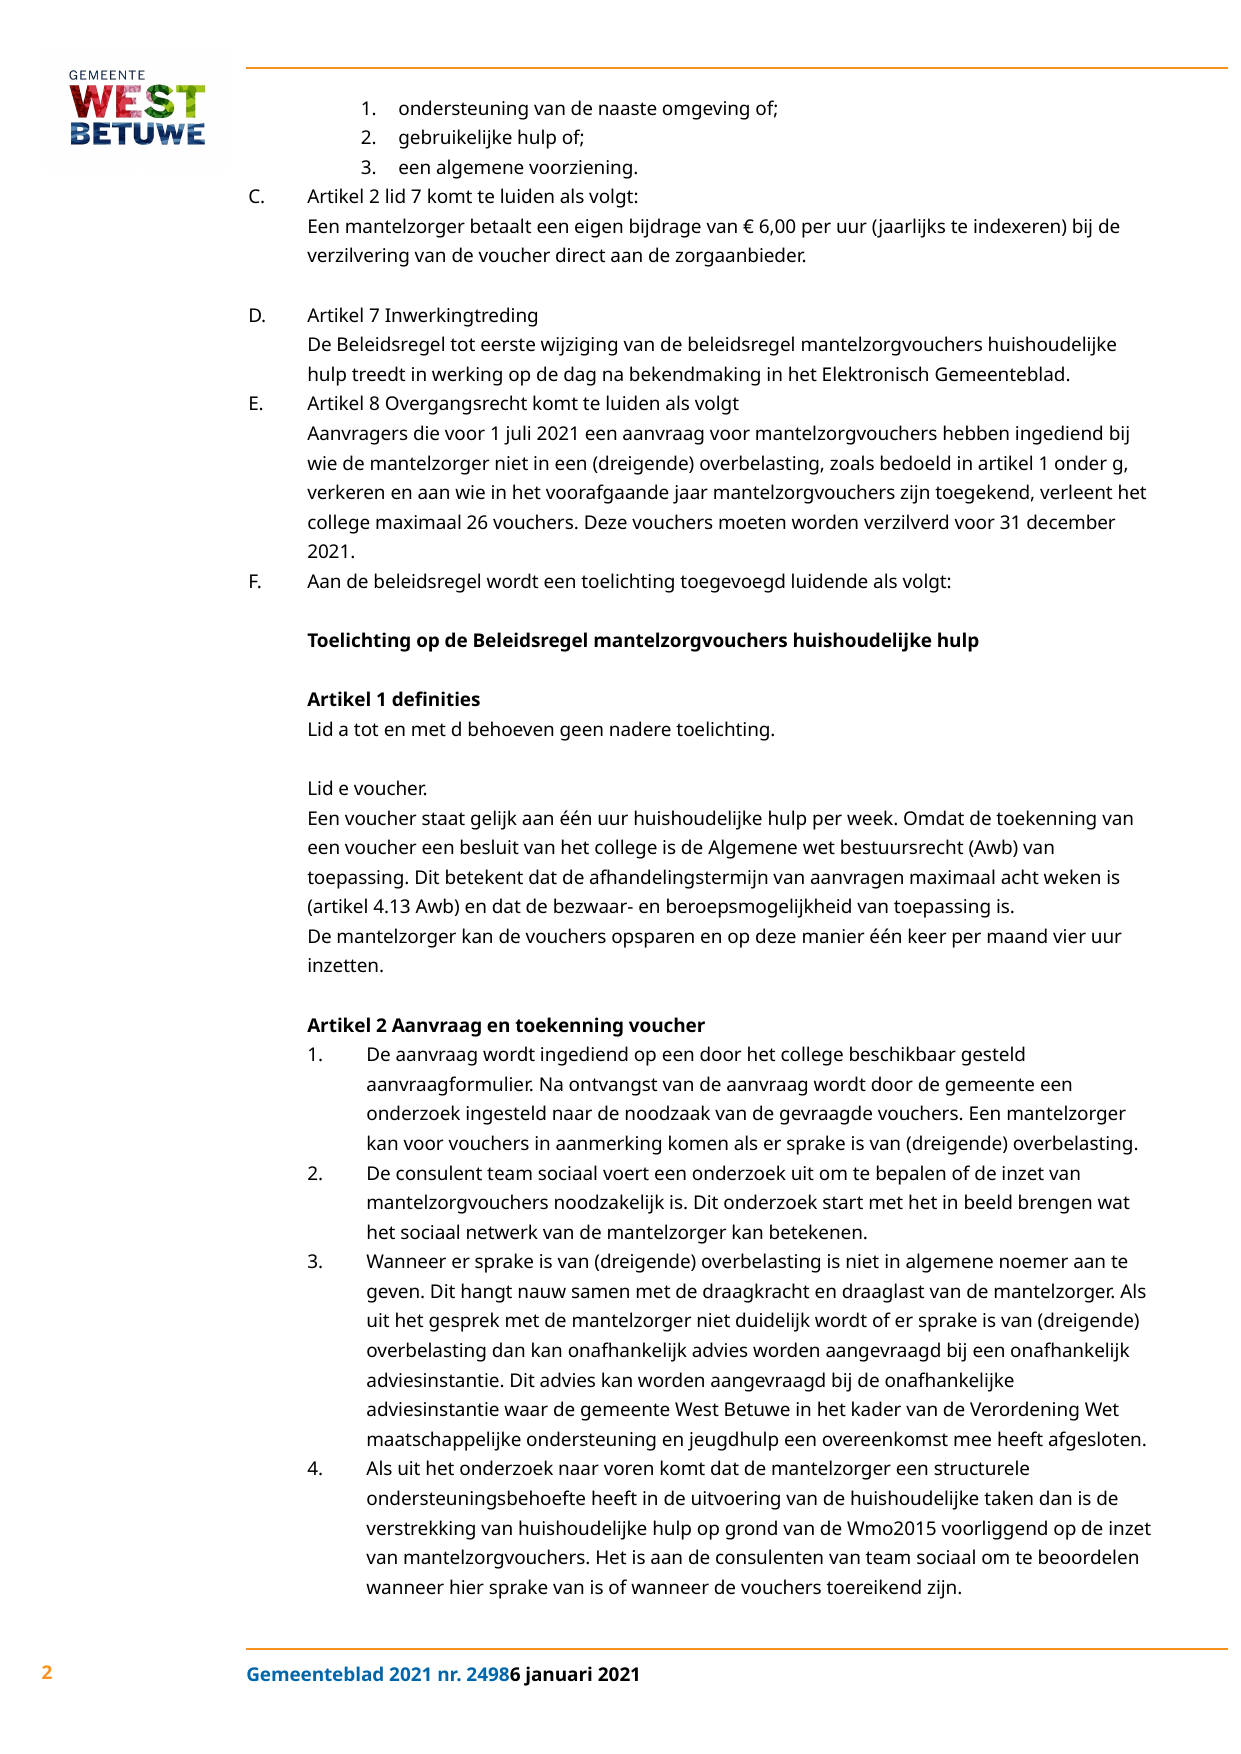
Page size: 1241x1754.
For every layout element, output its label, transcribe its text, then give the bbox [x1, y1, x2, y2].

list De Beleidsregel tot eerste wijziging van de beleidsregel mantelzorgvouchers huishoudelijke hulp treedt in werking op de dag na bekendmaking in het Elektronisch Gemeenteblad. [248, 331, 1152, 387]
list Wanneer er sprake is van (dreigende) overbelasting is niet in algemene noemer aan te geven. Dit hangt nauw samen met de draagkracht en draaglast van de mantelzorger. Als uit het gesprek met de mantelzorger niet duidelijk wordt of er sprake is van (dreigende) overbelasting dan kan onafhankelijk advies worden aangevraagd bij een onafhankelijk adviesinstantie. Dit advies kan worden aangevraagd bij de onafhankelijke adviesinstantie waar de gemeente West Betuwe in het kader van de Verordening Wet maatschappelijke ondersteuning en jeugdhulp een overeenkomst mee heeft afgesloten. [307, 1248, 1152, 1452]
list De mantelzorger kan de vouchers opsparen en op deze manier één keer per maand vier uur inzetten. [248, 923, 1152, 978]
list Lid e voucher. [248, 775, 1152, 801]
list ondersteuning van de naaste omgeving of; [361, 95, 1152, 121]
list De aanvraag wordt ingediend op een door het college beschikbaar gesteld aanvraagformulier. Na ontvangst van de aanvraag wordt door de gemeente een onderzoek ingesteld naar de noodzaak van de gevraagde vouchers. Een mantelzorger kan voor vouchers in aanmerking komen als er sprake is van (dreigende) overbelasting. [307, 1041, 1152, 1156]
list Aanvragers die voor 1 juli 2021 een aanvraag voor mantelzorgvouchers hebben ingediend bij wie de mantelzorger niet in een (dreigende) overbelasting, zoals bedoeld in artikel 1 onder g, verkeren en aan wie in het voorafgaande jaar mantelzorgvouchers zijn toegekend, verleent het college maximaal 26 vouchers. Deze vouchers moeten worden verzilverd voor 31 december 2021. [248, 420, 1152, 564]
list Artikel 8 Overgangsrecht komt te luiden als volgt [248, 391, 1152, 416]
list Aan de beleidsregel wordt een toelichting toegevoegd luidende als volgt: [248, 568, 1152, 594]
list Artikel 2 lid 7 komt te luiden als volgt: [248, 183, 1152, 209]
list Toelichting op de Beleidsregel mantelzorgvouchers huishoudelijke hulp [248, 627, 1152, 653]
list Een voucher staat gelijk aan één uur huishoudelijke hulp per week. Omdat de toekenning van een voucher een besluit van het college is de Algemene wet bestuursrecht (Awb) van toepassing. Dit betekent dat de afhandelingstermijn van aanvragen maximaal acht weken is (artikel 4.13 Awb) en dat de bezwaar- en beroepsmogelijkheid van toepassing is. [248, 805, 1152, 919]
list De consulent team sociaal voert een onderzoek uit om te bepalen of de inzet van mantelzorgvouchers noodzakelijk is. Dit onderzoek start met het in beeld brengen wat het sociaal netwerk van de mantelzorger kan betekenen. [307, 1160, 1152, 1245]
list Als uit het onderzoek naar voren komt dat de mantelzorger een structurele ondersteuningsbehoefte heeft in de uitvoering van de huishoudelijke taken dan is de verstrekking van huishoudelijke hulp op grond van de Wmo2015 voorliggend op de inzet van mantelzorgvouchers. Het is aan de consulenten van team sociaal om te beoordelen wanneer hier sprake van is of wanneer de vouchers toereikend zijn. [307, 1456, 1152, 1600]
list Artikel 2 Aanvraag en toekenning voucher [248, 1012, 1152, 1038]
list Artikel 7 Inwerkingtreding [248, 302, 1152, 328]
list gebruikelijke hulp of; [361, 124, 1152, 150]
list Lid a tot en met d behoeven geen nadere toelichting. [248, 716, 1152, 742]
picture [41, 47, 231, 172]
list Artikel 1 definities [248, 686, 1152, 712]
list Een mantelzorger betaalt een eigen bijdrage van € 6,00 per uur (jaarlijks te indexeren) bij de verzilvering van de voucher direct aan de zorgaanbieder. [248, 213, 1152, 268]
list een algemene voorziening. [361, 154, 1152, 180]
